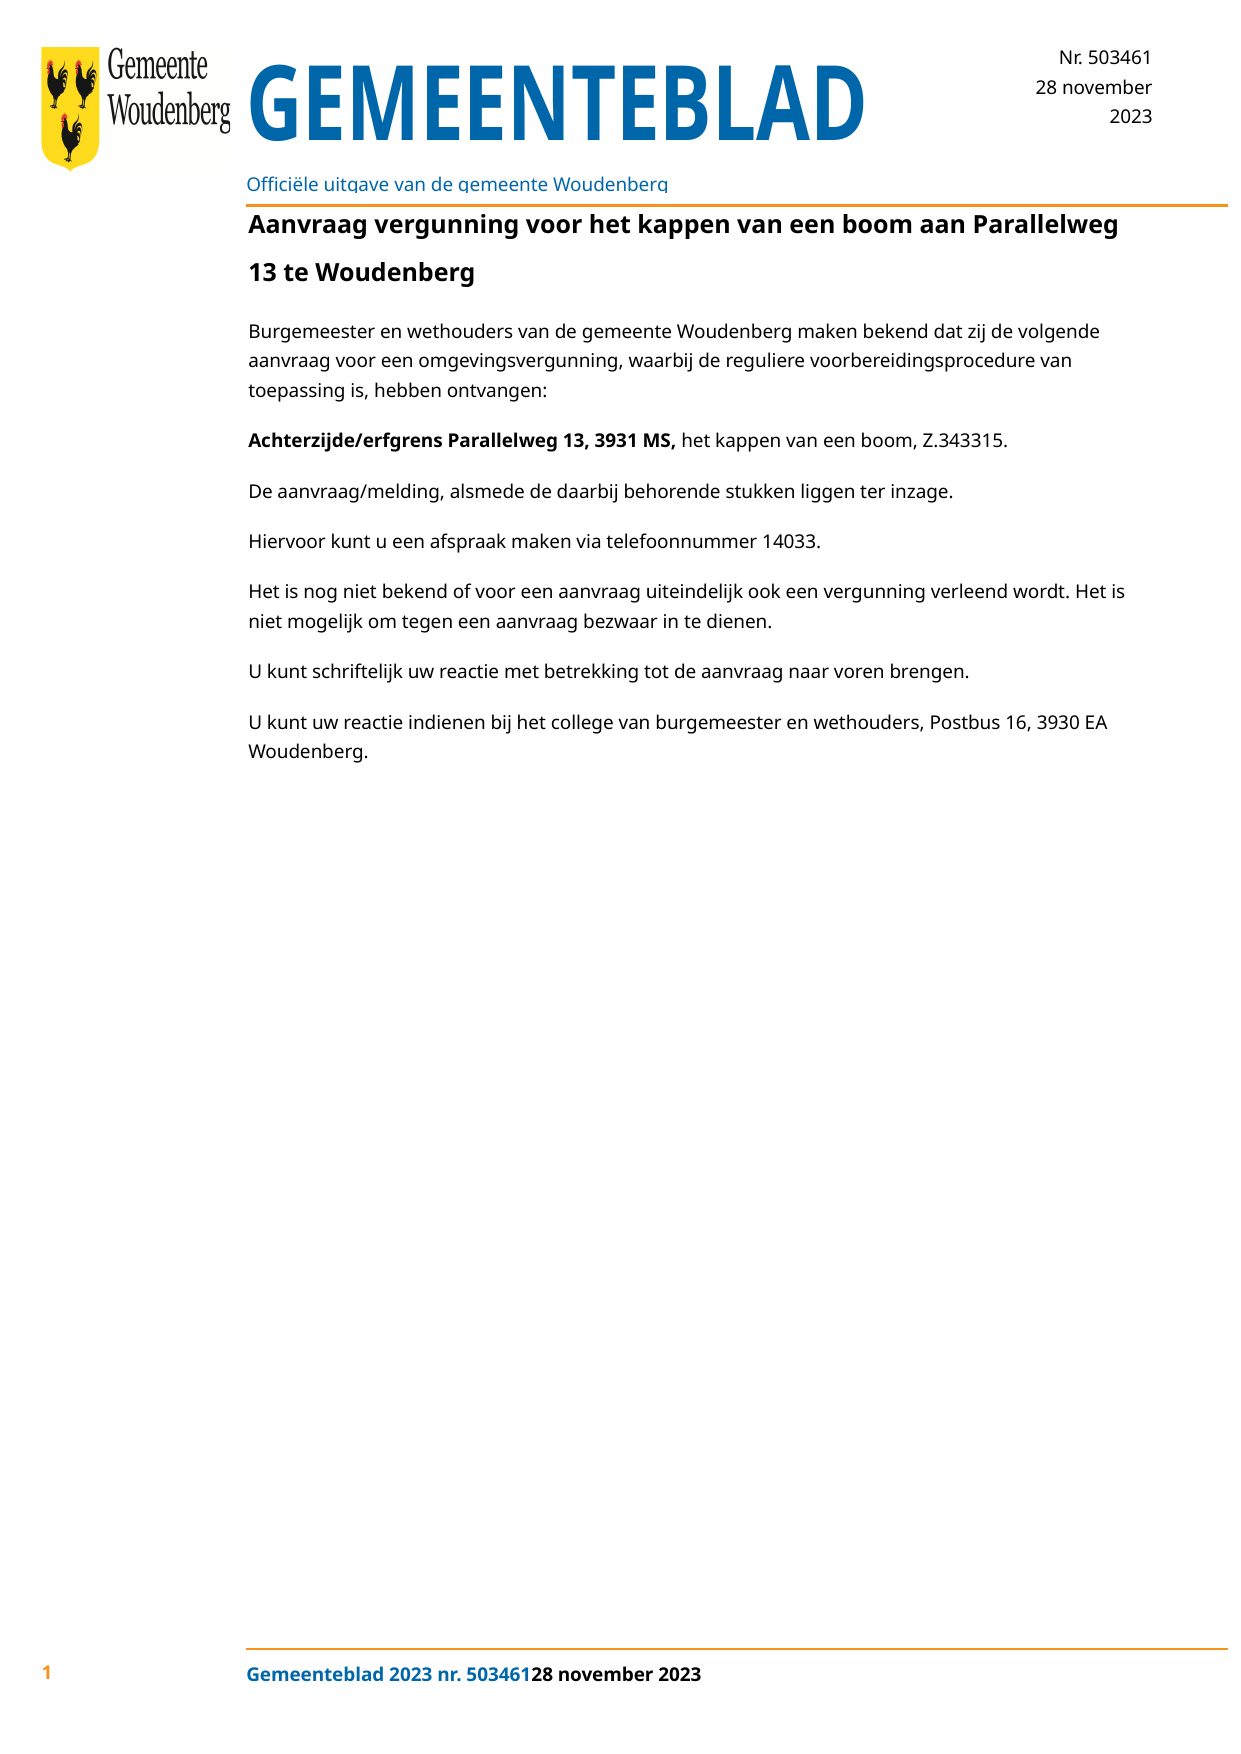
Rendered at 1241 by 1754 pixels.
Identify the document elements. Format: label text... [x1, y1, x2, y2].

picture [41, 47, 231, 172]
text Burgemeester en wethouders van de gemeente Woudenberg maken bekend dat zij de volgende aanvraag voor een omgevingsvergunning, waarbij de reguliere voorbereidingsprocedure van toepassing is, hebben ontvangen: [248, 318, 1152, 403]
text Achterzijde/erfgrens Parallelweg 13, 3931 MS, het kappen van een boom, Z.343315. [248, 427, 1152, 453]
text Het is nog niet bekend of voor een aanvraag uiteindelijk ook een vergunning verleend wordt. Het is niet mogelijk om tegen een aanvraag bezwaar in te dienen. [248, 579, 1152, 634]
text U kunt schriftelijk uw reactie met betrekking tot de aanvraag naar voren brengen. [248, 659, 1152, 684]
text Hiervoor kunt u een afspraak maken via telefoonnummer 14033. [248, 528, 1152, 554]
text De aanvraag/melding, alsmede de daarbij behorende stukken liggen ter inzage. [248, 478, 1152, 504]
text U kunt uw reactie indienen bij het college van burgemeester en wethouders, Postbus 16, 3930 EA Woudenberg. [248, 709, 1152, 764]
text Aanvraag vergunning voor het kappen van een boom aan Parallelweg 13 te Woudenberg [248, 207, 1152, 288]
